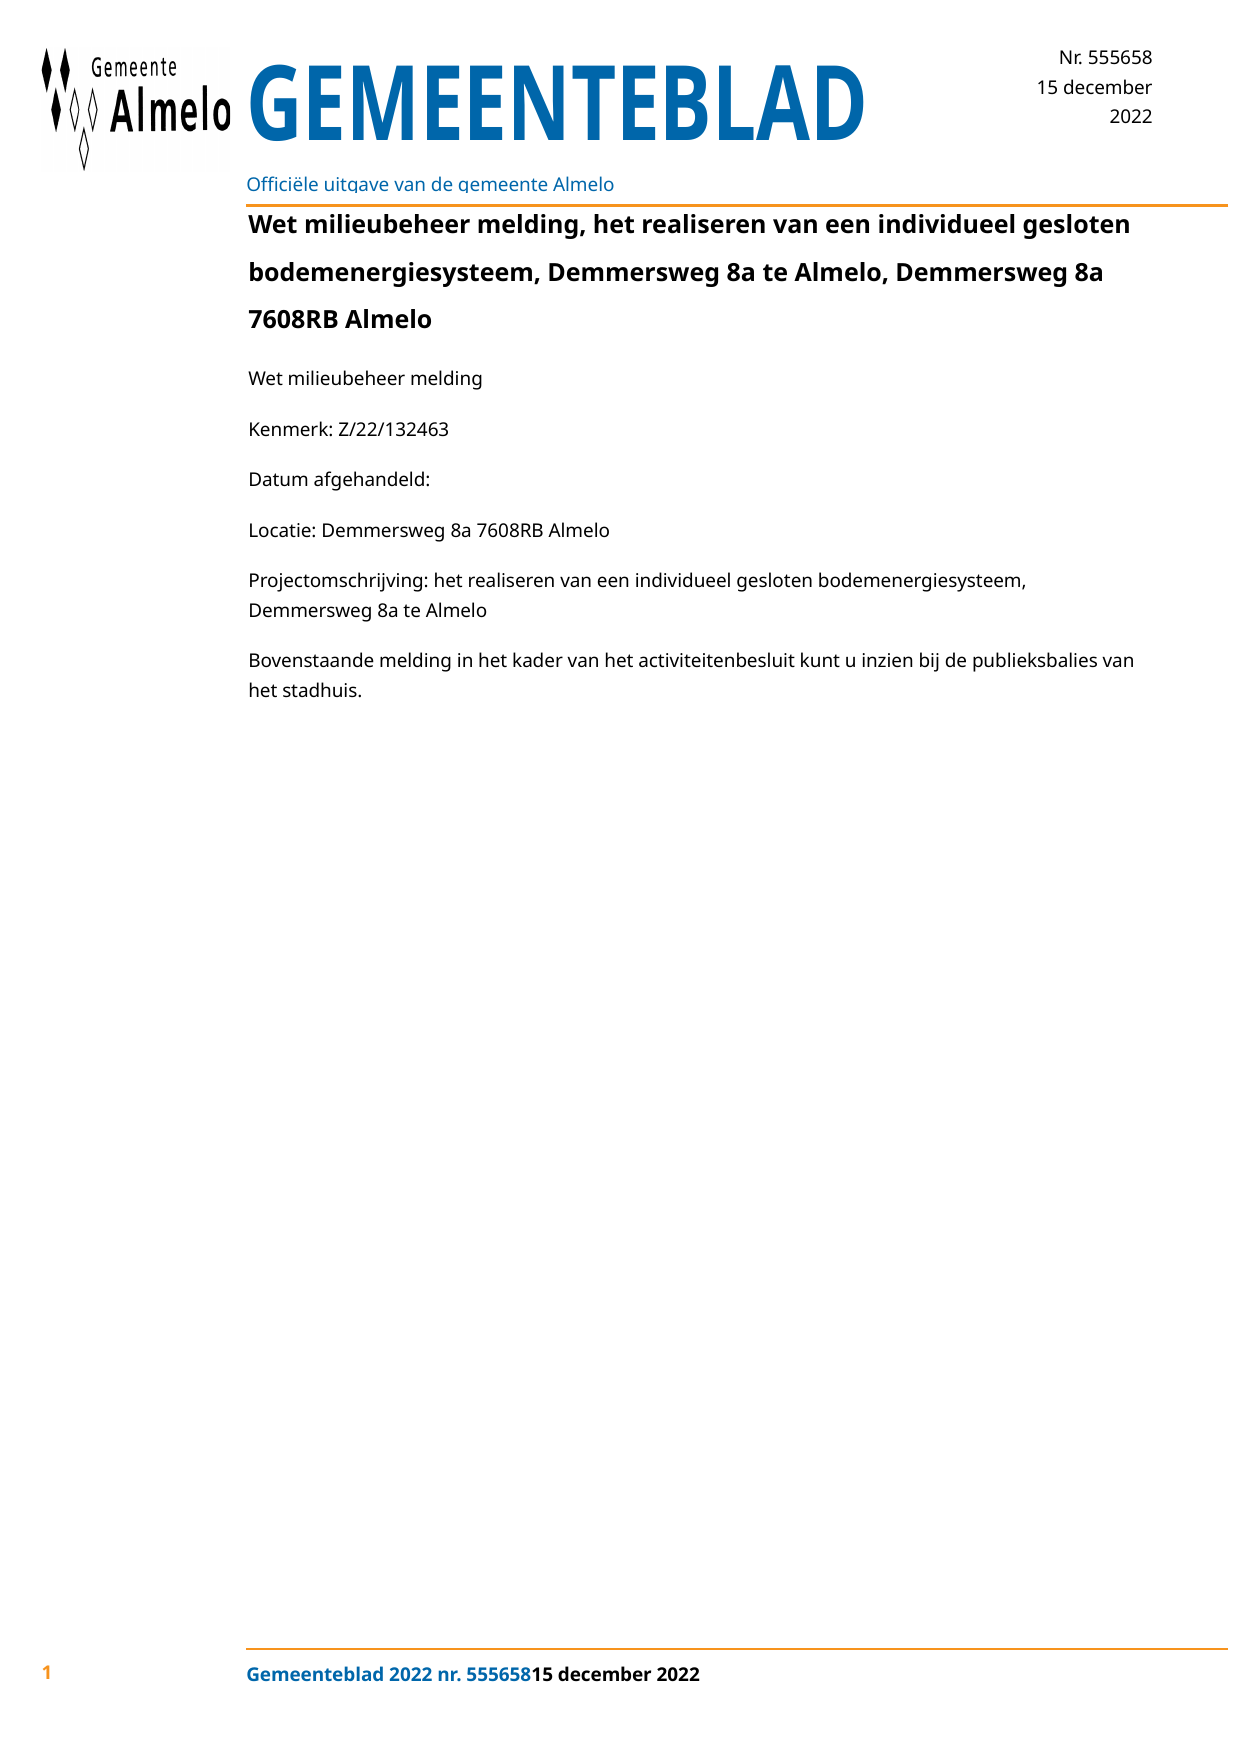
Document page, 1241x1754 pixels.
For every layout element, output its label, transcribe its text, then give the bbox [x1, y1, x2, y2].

text Wet milieubeheer melding [248, 366, 1152, 391]
text Kenmerk: Z/22/132463 [248, 416, 1152, 442]
text Locatie: Demmersweg 8a 7608RB Almelo [248, 517, 1152, 542]
text Datum afgehandeld: [248, 466, 1152, 492]
text Projectomschrijving: het realiseren van een individueel gesloten bodemenergiesysteem, Demmersweg 8a te Almelo [248, 567, 1152, 622]
picture [41, 47, 231, 172]
text Bovenstaande melding in het kader van het activiteitenbesluit kunt u inzien bij de publieksbalies van het stadhuis. [248, 647, 1152, 702]
text Wet milieubeheer melding, het realiseren van een individueel gesloten bodemenergiesysteem, Demmersweg 8a te Almelo, Demmersweg 8a 7608RB Almelo [248, 207, 1152, 336]
